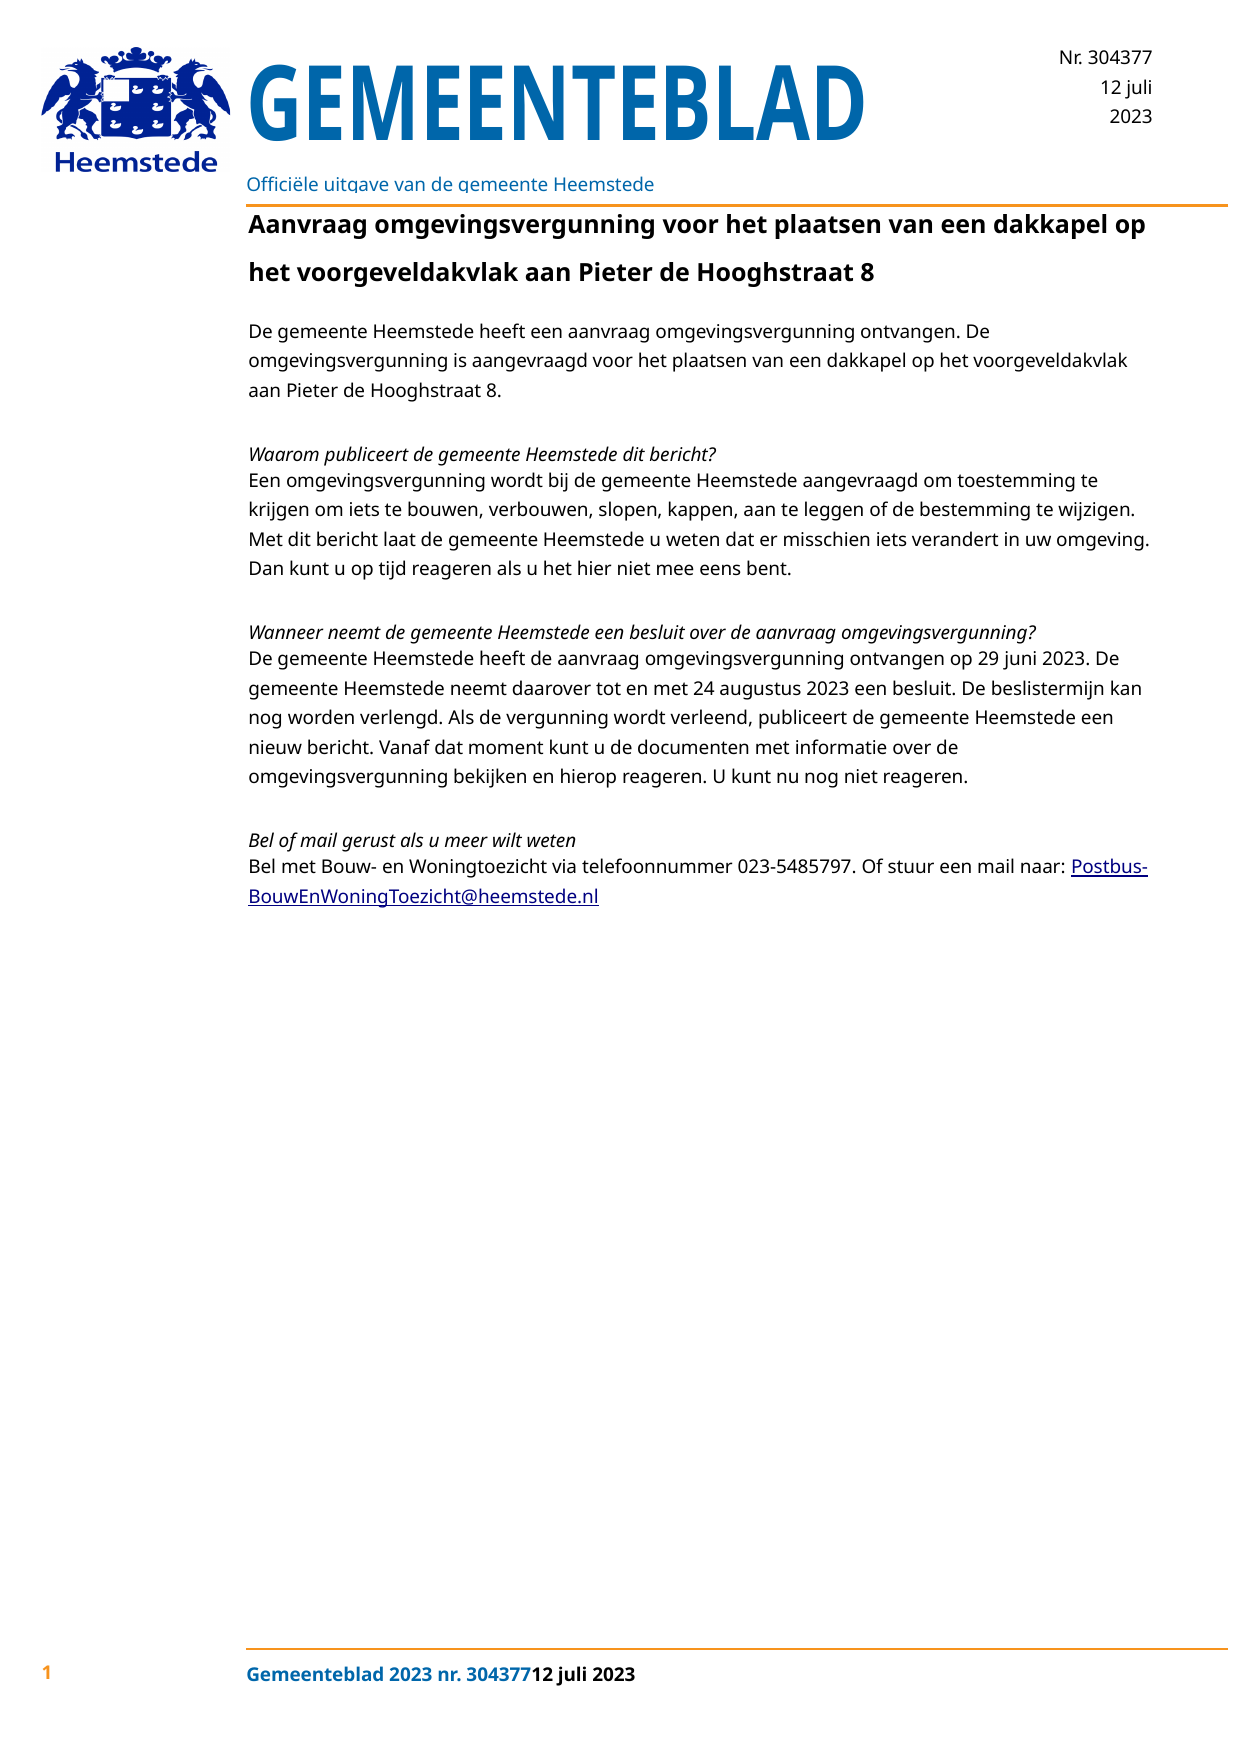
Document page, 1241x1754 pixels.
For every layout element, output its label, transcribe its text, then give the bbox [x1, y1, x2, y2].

text Bel met Bouw- en Woningtoezicht via telefoonnummer 023-5485797. Of stuur een mail naar: Postbus-BouwEnWoningToezicht@heemstede.nl [248, 853, 1152, 908]
text De gemeente Heemstede heeft een aanvraag omgevingsvergunning ontvangen. De omgevingsvergunning is aangevraagd voor het plaatsen van een dakkapel op het voorgeveldakvlak aan Pieter de Hooghstraat 8. [248, 318, 1152, 403]
picture [41, 47, 231, 172]
text Wanneer neemt de gemeente Heemstede een besluit over de aanvraag omgevingsvergunning? [248, 619, 1152, 645]
text Een omgevingsvergunning wordt bij de gemeente Heemstede aangevraagd om toestemming te krijgen om iets te bouwen, verbouwen, slopen, kappen, aan te leggen of de bestemming te wijzigen. Met dit bericht laat de gemeente Heemstede u weten dat er misschien iets verandert in uw omgeving. Dan kunt u op tijd reageren als u het hier niet mee eens bent. [248, 467, 1152, 581]
text Waarom publiceert de gemeente Heemstede dit bericht? [248, 441, 1152, 467]
text Aanvraag omgevingsvergunning voor het plaatsen van een dakkapel op het voorgeveldakvlak aan Pieter de Hooghstraat 8 [248, 207, 1152, 288]
text Bel of mail gerust als u meer wilt weten [248, 827, 1152, 853]
text De gemeente Heemstede heeft de aanvraag omgevingsvergunning ontvangen op 29 juni 2023. De gemeente Heemstede neemt daarover tot en met 24 augustus 2023 een besluit. De beslistermijn kan nog worden verlengd. Als de vergunning wordt verleend, publiceert de gemeente Heemstede een nieuw bericht. Vanaf dat moment kunt u de documenten met informatie over de omgevingsvergunning bekijken en hierop reageren. U kunt nu nog niet reageren. [248, 645, 1152, 789]
